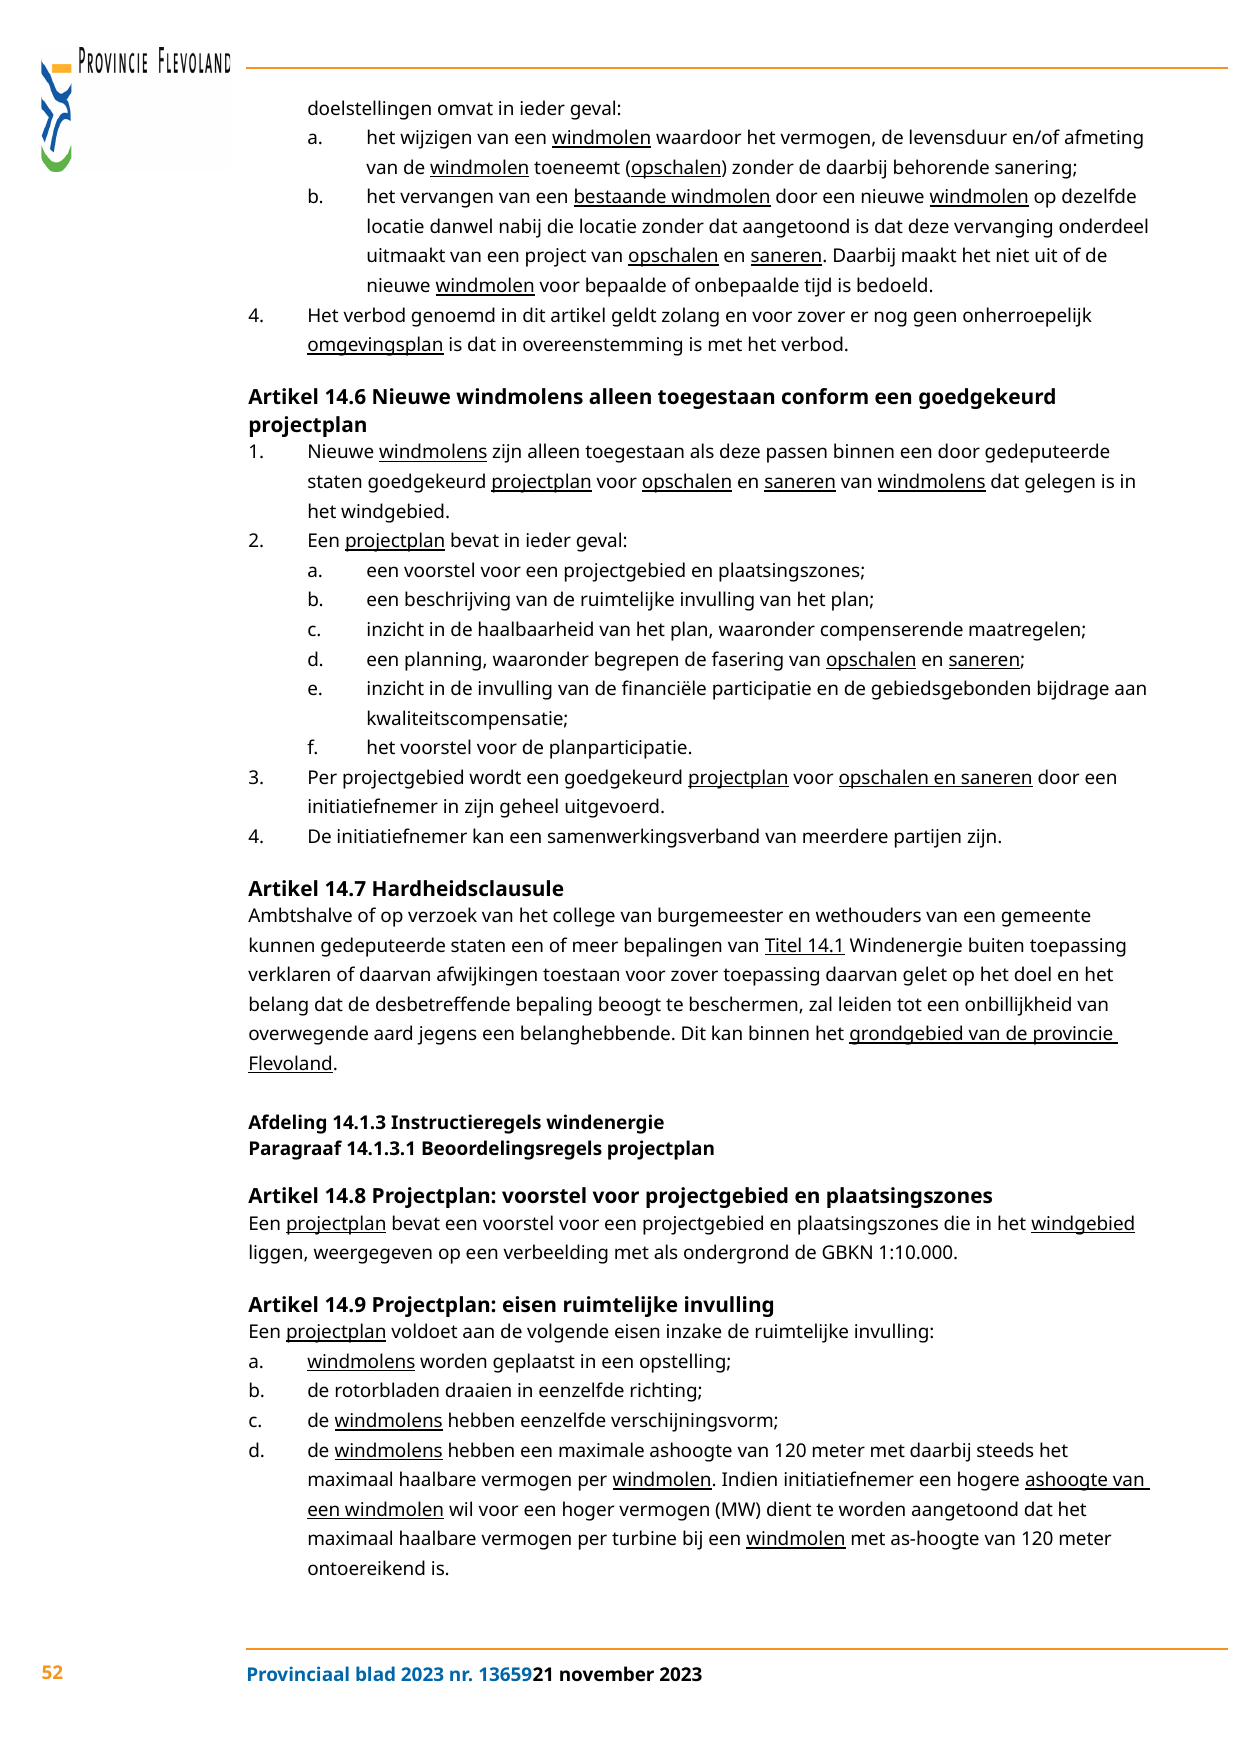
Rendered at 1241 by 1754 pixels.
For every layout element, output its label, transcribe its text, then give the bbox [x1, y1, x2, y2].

list Het verbod genoemd in dit artikel geldt zolang en voor zover er nog geen onherroepelijk omgevingsplan is dat in overeenstemming is met het verbod. [248, 302, 1152, 357]
list een beschrijving van de ruimtelijke invulling van het plan; [307, 587, 1152, 612]
picture [41, 47, 231, 172]
list De initiatiefnemer kan een samenwerkingsverband van meerdere partijen zijn. [248, 823, 1152, 849]
list Nieuwe windmolens zijn alleen toegestaan als deze passen binnen een door gedeputeerde staten goedgekeurd projectplan voor opschalen en saneren van windmolens dat gelegen is in het windgebied. [248, 439, 1152, 524]
list de windmolens hebben eenzelfde verschijningsvorm; [248, 1407, 1152, 1433]
list het vervangen van een bestaande windmolen door een nieuwe windmolen op dezelfde locatie danwel nabij die locatie zonder dat aangetoond is dat deze vervanging onderdeel uitmaakt van een project van opschalen en saneren. Daarbij maakt het niet uit of de nieuwe windmolen voor bepaalde of onbepaalde tijd is bedoeld. [307, 183, 1152, 298]
list een planning, waaronder begrepen de fasering van opschalen en saneren; [307, 646, 1152, 672]
text Artikel 14.7 Hardheidsclausule [248, 874, 1152, 902]
list inzicht in de haalbaarheid van het plan, waaronder compenserende maatregelen; [307, 616, 1152, 642]
text Afdeling 14.1.3 Instructieregels windenergie [248, 1109, 1152, 1135]
list de rotorbladen draaien in eenzelfde richting; [248, 1378, 1152, 1403]
list het wijzigen van een windmolen waardoor het vermogen, de levensduur en/of afmeting van de windmolen toeneemt (opschalen) zonder de daarbij behorende sanering; [307, 124, 1152, 180]
list de windmolens hebben een maximale ashoogte van 120 meter met daarbij steeds het maximaal haalbare vermogen per windmolen. Indien initiatiefnemer een hogere ashoogte van een windmolen wil voor een hoger vermogen (MW) dient te worden aangetoond dat het maximaal haalbare vermogen per turbine bij een windmolen met as-hoogte van 120 meter ontoereikend is. [248, 1437, 1152, 1581]
list Een projectplan bevat in ieder geval: [248, 527, 1152, 553]
list Per projectgebied wordt een goedgekeurd projectplan voor opschalen en saneren door een initiatiefnemer in zijn geheel uitgevoerd. [248, 764, 1152, 819]
list doelstellingen omvat in ieder geval: [248, 95, 1152, 121]
text Paragraaf 14.1.3.1 Beoordelingsregels projectplan [248, 1135, 1152, 1161]
text Een projectplan voldoet aan de volgende eisen inzake de ruimtelijke invulling: [248, 1318, 1152, 1344]
list inzicht in de invulling van de financiële participatie en de gebiedsgebonden bijdrage aan kwaliteitscompensatie; [307, 675, 1152, 731]
list het voorstel voor de planparticipatie. [307, 734, 1152, 760]
text Ambtshalve of op verzoek van het college van burgemeester en wethouders van een gemeente kunnen gedeputeerde staten een of meer bepalingen van Titel 14.1 Windenergie buiten toepassing verklaren of daarvan afwijkingen toestaan voor zover toepassing daarvan gelet op het doel en het belang dat de desbetreffende bepaling beoogt te beschermen, zal leiden tot een onbillijkheid van overwegende aard jegens een belanghebbende. Dit kan binnen het grondgebied van de provincie Flevoland. [248, 902, 1152, 1076]
text Een projectplan bevat een voorstel voor een projectgebied en plaatsingszones die in het windgebied liggen, weergegeven op een verbeelding met als ondergrond de GBKN 1:10.000. [248, 1210, 1152, 1265]
list windmolens worden geplaatst in een opstelling; [248, 1348, 1152, 1374]
text Artikel 14.9 Projectplan: eisen ruimtelijke invulling [248, 1290, 1152, 1318]
list een voorstel voor een projectgebied en plaatsingszones; [307, 557, 1152, 583]
text Artikel 14.8 Projectplan: voorstel voor projectgebied en plaatsingszones [248, 1182, 1152, 1210]
text Artikel 14.6 Nieuwe windmolens alleen toegestaan conform een goedgekeurd projectplan [248, 382, 1152, 439]
